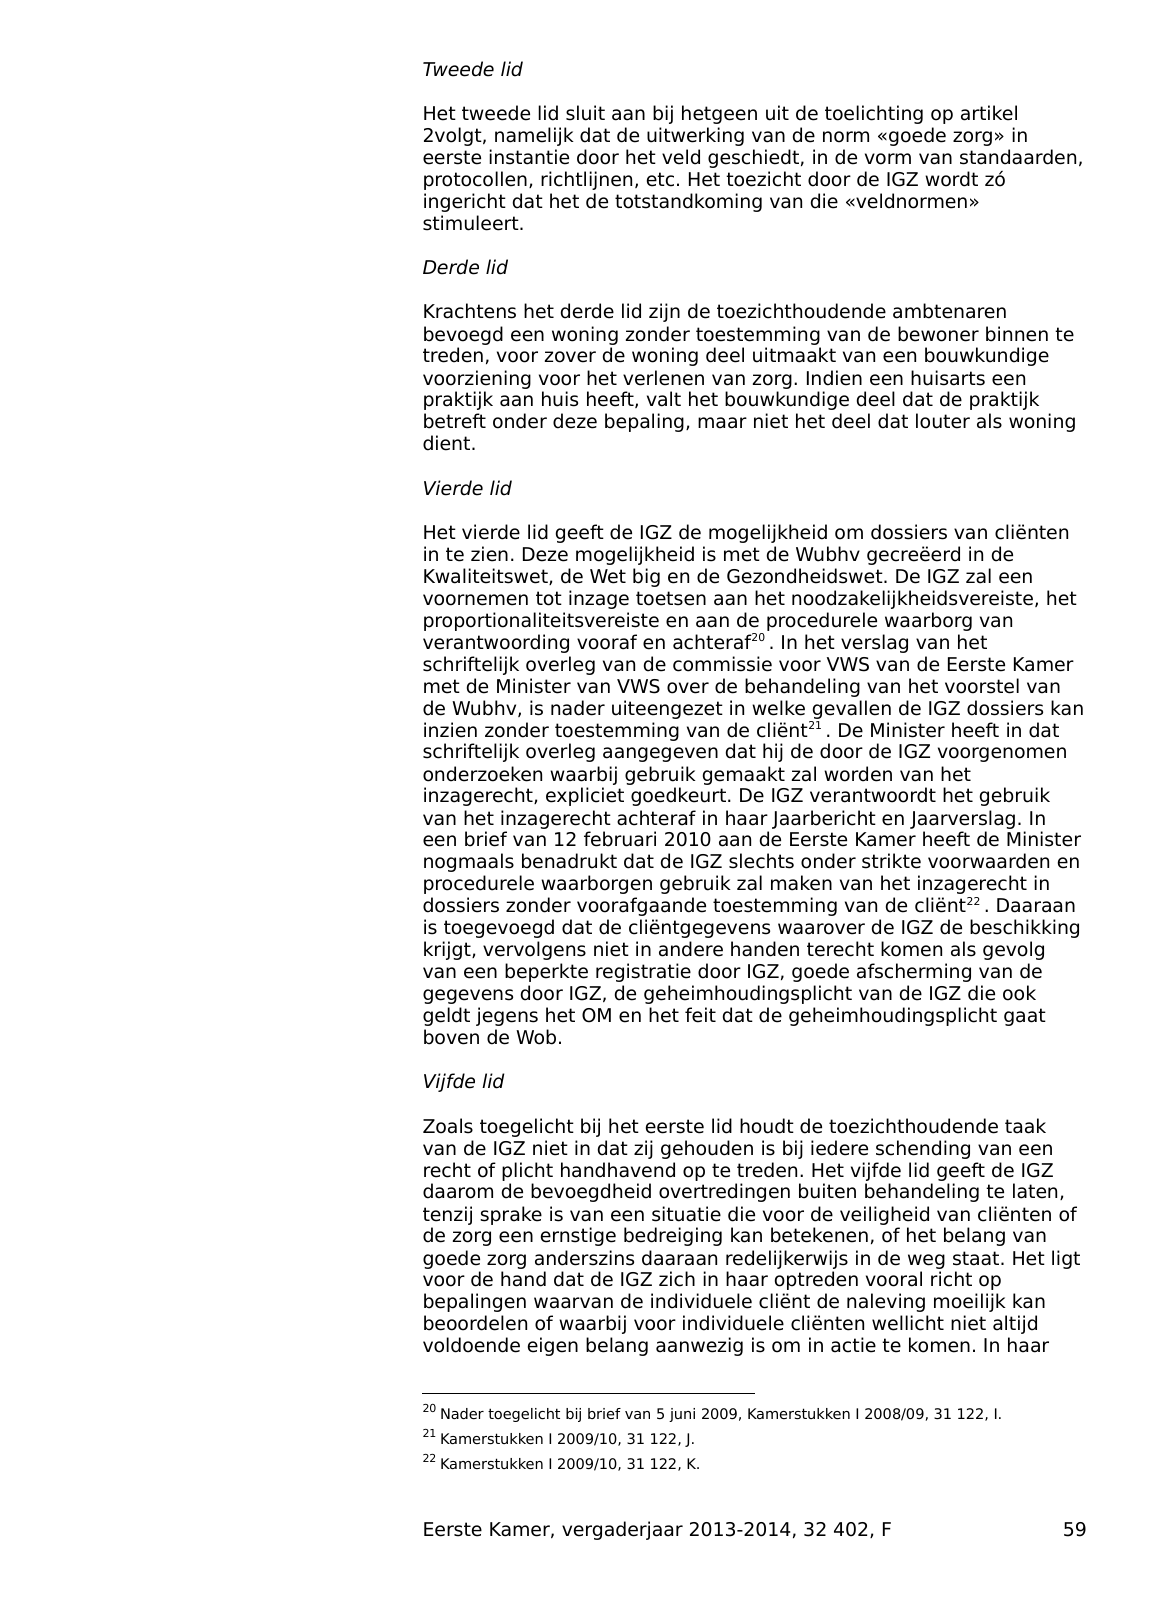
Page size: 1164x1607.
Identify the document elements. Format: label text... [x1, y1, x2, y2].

text Kamerstukken I 2009/10, 31 122, K. [422, 1452, 1087, 1474]
subtitle Vijfde lid [422, 1071, 1087, 1093]
subtitle Tweede lid [422, 59, 1087, 81]
text Het tweede lid sluit aan bij hetgeen uit de toelichting op artikel 2volgt, namelijk dat de uitwerking van de norm «goede zorg» in eerste instantie door het veld geschiedt, in de vorm van standaarden, protocollen, richtlijnen, etc. Het toezicht door de IGZ wordt zó ingericht dat het de totstandkoming van die «veldnormen» stimuleert. [422, 103, 1087, 235]
text Krachtens het derde lid zijn de toezichthoudende ambtenaren bevoegd een woning zonder toestemming van de bewoner binnen te treden, voor zover de woning deel uitmaakt van een bouwkundige voorziening voor het verlenen van zorg. Indien een huisarts een praktijk aan huis heeft, valt het bouwkundige deel dat de praktijk betreft onder deze bepaling, maar niet het deel dat louter als woning dient. [422, 301, 1087, 455]
subtitle Vierde lid [422, 477, 1087, 499]
subtitle Derde lid [422, 257, 1087, 279]
text Zoals toegelicht bij het eerste lid houdt de toezichthoudende taak van de IGZ niet in dat zij gehouden is bij iedere schending van een recht of plicht handhavend op te treden. Het vijfde lid geeft de IGZ daarom de bevoegdheid overtredingen buiten behandeling te laten, tenzij sprake is van een situatie die voor de veiligheid van cliënten of de zorg een ernstige bedreiging kan betekenen, of het belang van goede zorg anderszins daaraan redelijkerwijs in de weg staat. Het ligt voor de hand dat de IGZ zich in haar optreden vooral richt op bepalingen waarvan de individuele cliënt de naleving moeilijk kan beoordelen of waarbij voor individuele cliënten wellicht niet altijd voldoende eigen belang aanwezig is om in actie te komen. In haar [422, 1116, 1087, 1357]
text Nader toegelicht bij brief van 5 juni 2009, Kamerstukken I 2008/09, 31 122, I. [422, 1402, 1087, 1424]
text Kamerstukken I 2009/10, 31 122, J. [422, 1427, 1087, 1449]
text Het vierde lid geeft de IGZ de mogelijkheid om dossiers van cliënten in te zien. Deze mogelijkheid is met de Wubhv gecreëerd in de Kwaliteitswet, de Wet big en de Gezondheidswet. De IGZ zal een voornemen tot inzage toetsen aan het noodzakelijkheidsvereiste, het proportionaliteitsvereiste en aan de procedurele waarborg van verantwoording vooraf en achteraf. In het verslag van het schriftelijk overleg van de commissie voor VWS van de Eerste Kamer met de Minister van VWS over de behandeling van het voorstel van de Wubhv, is nader uiteengezet in welke gevallen de IGZ dossiers kan inzien zonder toestemming van de cliënt. De Minister heeft in dat schriftelijk overleg aangegeven dat hij de door de IGZ voorgenomen onderzoeken waarbij gebruik gemaakt zal worden van het inzagerecht, expliciet goedkeurt. De IGZ verantwoordt het gebruik van het inzagerecht achteraf in haar Jaarbericht en Jaarverslag. In een brief van 12 februari 2010 aan de Eerste Kamer heeft de Minister nogmaals benadrukt dat de IGZ slechts onder strikte voorwaarden en procedurele waarborgen gebruik zal maken van het inzagerecht in dossiers zonder voorafgaande toestemming van de cliënt. Daaraan is toegevoegd dat de cliëntgegevens waarover de IGZ de beschikking krijgt, vervolgens niet in andere handen terecht komen als gevolg van een beperkte registratie door IGZ, goede afscherming van de gegevens door IGZ, de geheimhoudingsplicht van de IGZ die ook geldt jegens het OM en het feit dat de geheimhoudingsplicht gaat boven de Wob. [422, 522, 1087, 1049]
